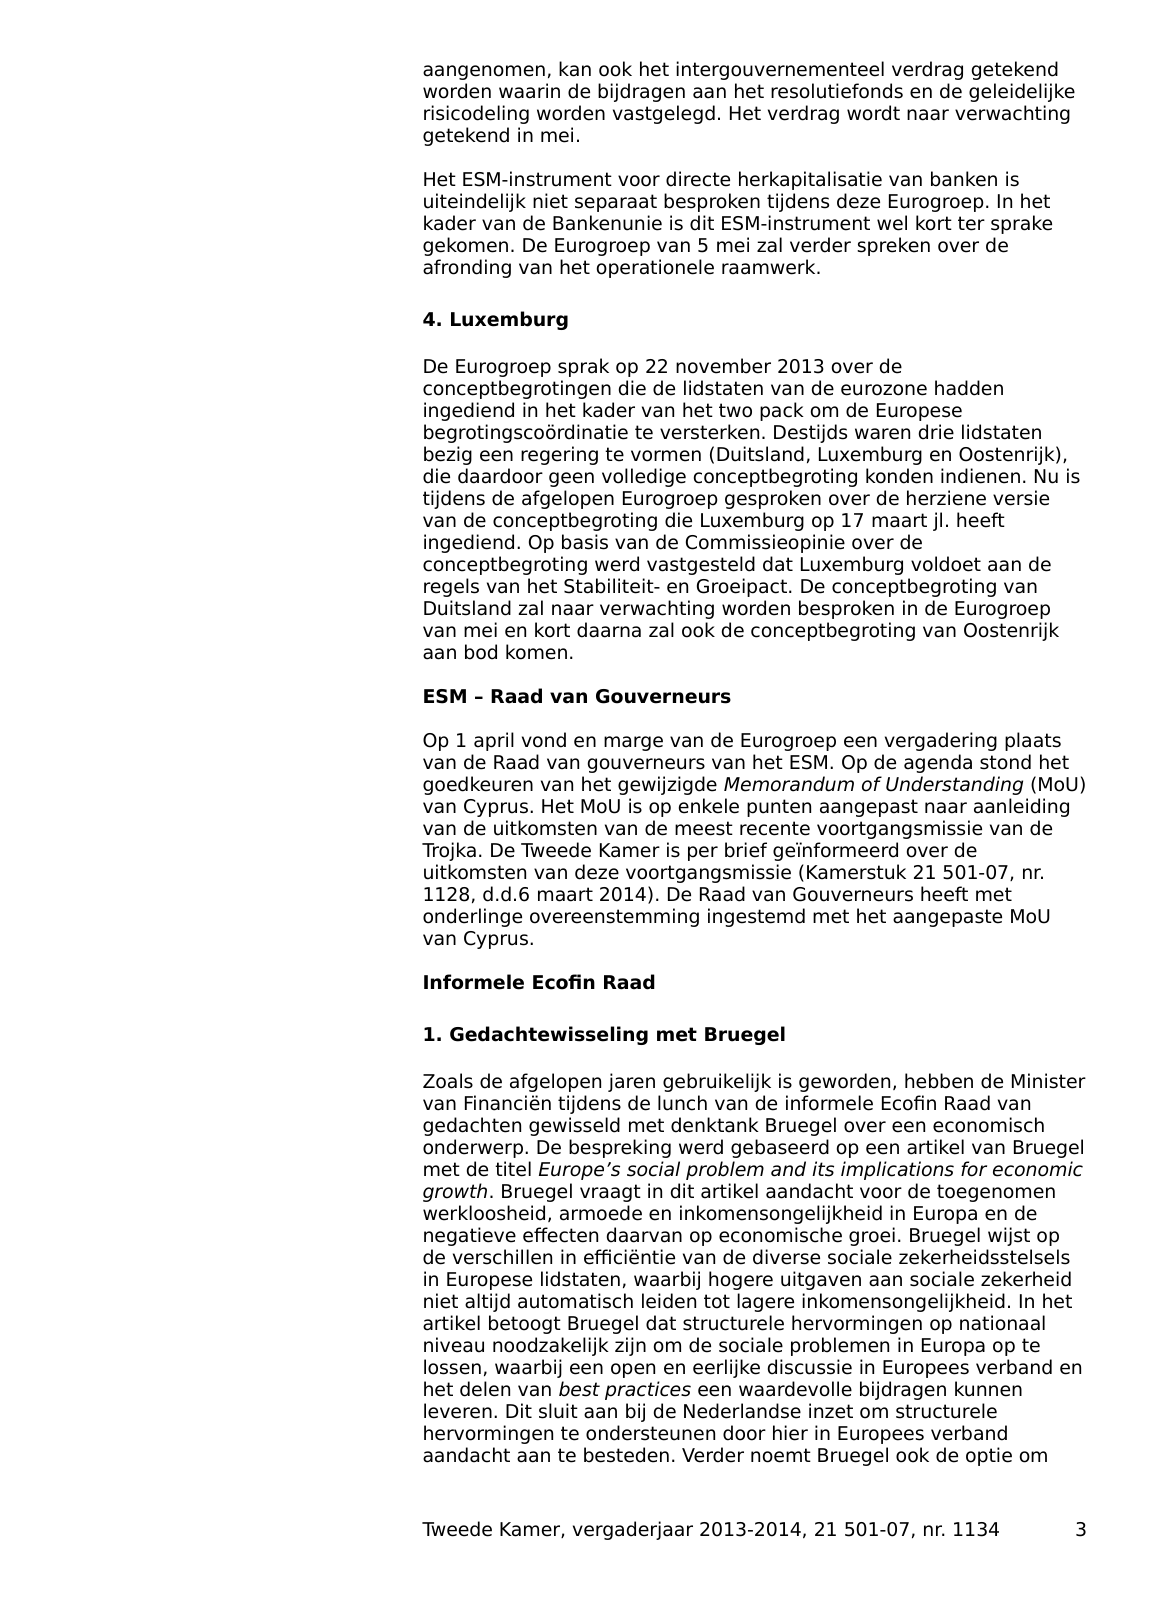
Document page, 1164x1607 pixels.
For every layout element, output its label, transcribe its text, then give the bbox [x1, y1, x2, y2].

subtitle 1. Gedachtewisseling met Bruegel [422, 1024, 1087, 1046]
text Zoals de afgelopen jaren gebruikelijk is geworden, hebben de Minister van Financiën tijdens de lunch van de informele Ecofin Raad van gedachten gewisseld met denktank Bruegel over een economisch onderwerp. De bespreking werd gebaseerd op een artikel van Bruegel met de titel Europe’s social problem and its implications for economic growth. Bruegel vraagt in dit artikel aandacht voor de toegenomen werkloosheid, armoede en inkomensongelijkheid in Europa en de negatieve effecten daarvan op economische groei. Bruegel wijst op de verschillen in efficiëntie van de diverse sociale zekerheidsstelsels in Europese lidstaten, waarbij hogere uitgaven aan sociale zekerheid niet altijd automatisch leiden tot lagere inkomensongelijkheid. In het artikel betoogt Bruegel dat structurele hervormingen op nationaal niveau noodzakelijk zijn om de sociale problemen in Europa op te lossen, waarbij een open en eerlijke discussie in Europees verband en het delen van best practices een waardevolle bijdragen kunnen leveren. Dit sluit aan bij de Nederlandse inzet om structurele hervormingen te ondersteunen door hier in Europees verband aandacht aan te besteden. Verder noemt Bruegel ook de optie om [422, 1071, 1087, 1467]
subtitle 4. Luxemburg [422, 309, 1087, 331]
text Op 1 april vond en marge van de Eurogroep een vergadering plaats van de Raad van gouverneurs van het ESM. Op de agenda stond het goedkeuren van het gewijzigde Memorandum of Understanding (MoU) van Cyprus. Het MoU is op enkele punten aangepast naar aanleiding van de uitkomsten van de meest recente voortgangsmissie van de Trojka. De Tweede Kamer is per brief geïnformeerd over de uitkomsten van deze voortgangsmissie (Kamerstuk 21 501-07, nr. 1128, d.d.6 maart 2014). De Raad van Gouverneurs heeft met onderlinge overeenstemming ingestemd met het aangepaste MoU van Cyprus. [422, 730, 1087, 950]
text Het ESM-instrument voor directe herkapitalisatie van banken is uiteindelijk niet separaat besproken tijdens deze Eurogroep. In het kader van de Bankenunie is dit ESM-instrument wel kort ter sprake gekomen. De Eurogroep van 5 mei zal verder spreken over de afronding van het operationele raamwerk. [422, 169, 1087, 279]
text De Eurogroep sprak op 22 november 2013 over de conceptbegrotingen die de lidstaten van de eurozone hadden ingediend in het kader van het two pack om de Europese begrotingscoördinatie te versterken. Destijds waren drie lidstaten bezig een regering te vormen (Duitsland, Luxemburg en Oostenrijk), die daardoor geen volledige conceptbegroting konden indienen. Nu is tijdens de afgelopen Eurogroep gesproken over de herziene versie van de conceptbegroting die Luxemburg op 17 maart jl. heeft ingediend. Op basis van de Commissieopinie over de conceptbegroting werd vastgesteld dat Luxemburg voldoet aan de regels van het Stabiliteit- en Groeipact. De conceptbegroting van Duitsland zal naar verwachting worden besproken in de Eurogroep van mei en kort daarna zal ook de conceptbegroting van Oostenrijk aan bod komen. [422, 356, 1087, 664]
subtitle Informele Ecofin Raad [422, 972, 1087, 994]
subtitle ESM – Raad van Gouverneurs [422, 686, 1087, 708]
text aangenomen, kan ook het intergouvernementeel verdrag getekend worden waarin de bijdragen aan het resolutiefonds en de geleidelijke risicodeling worden vastgelegd. Het verdrag wordt naar verwachting getekend in mei. [422, 59, 1087, 147]
